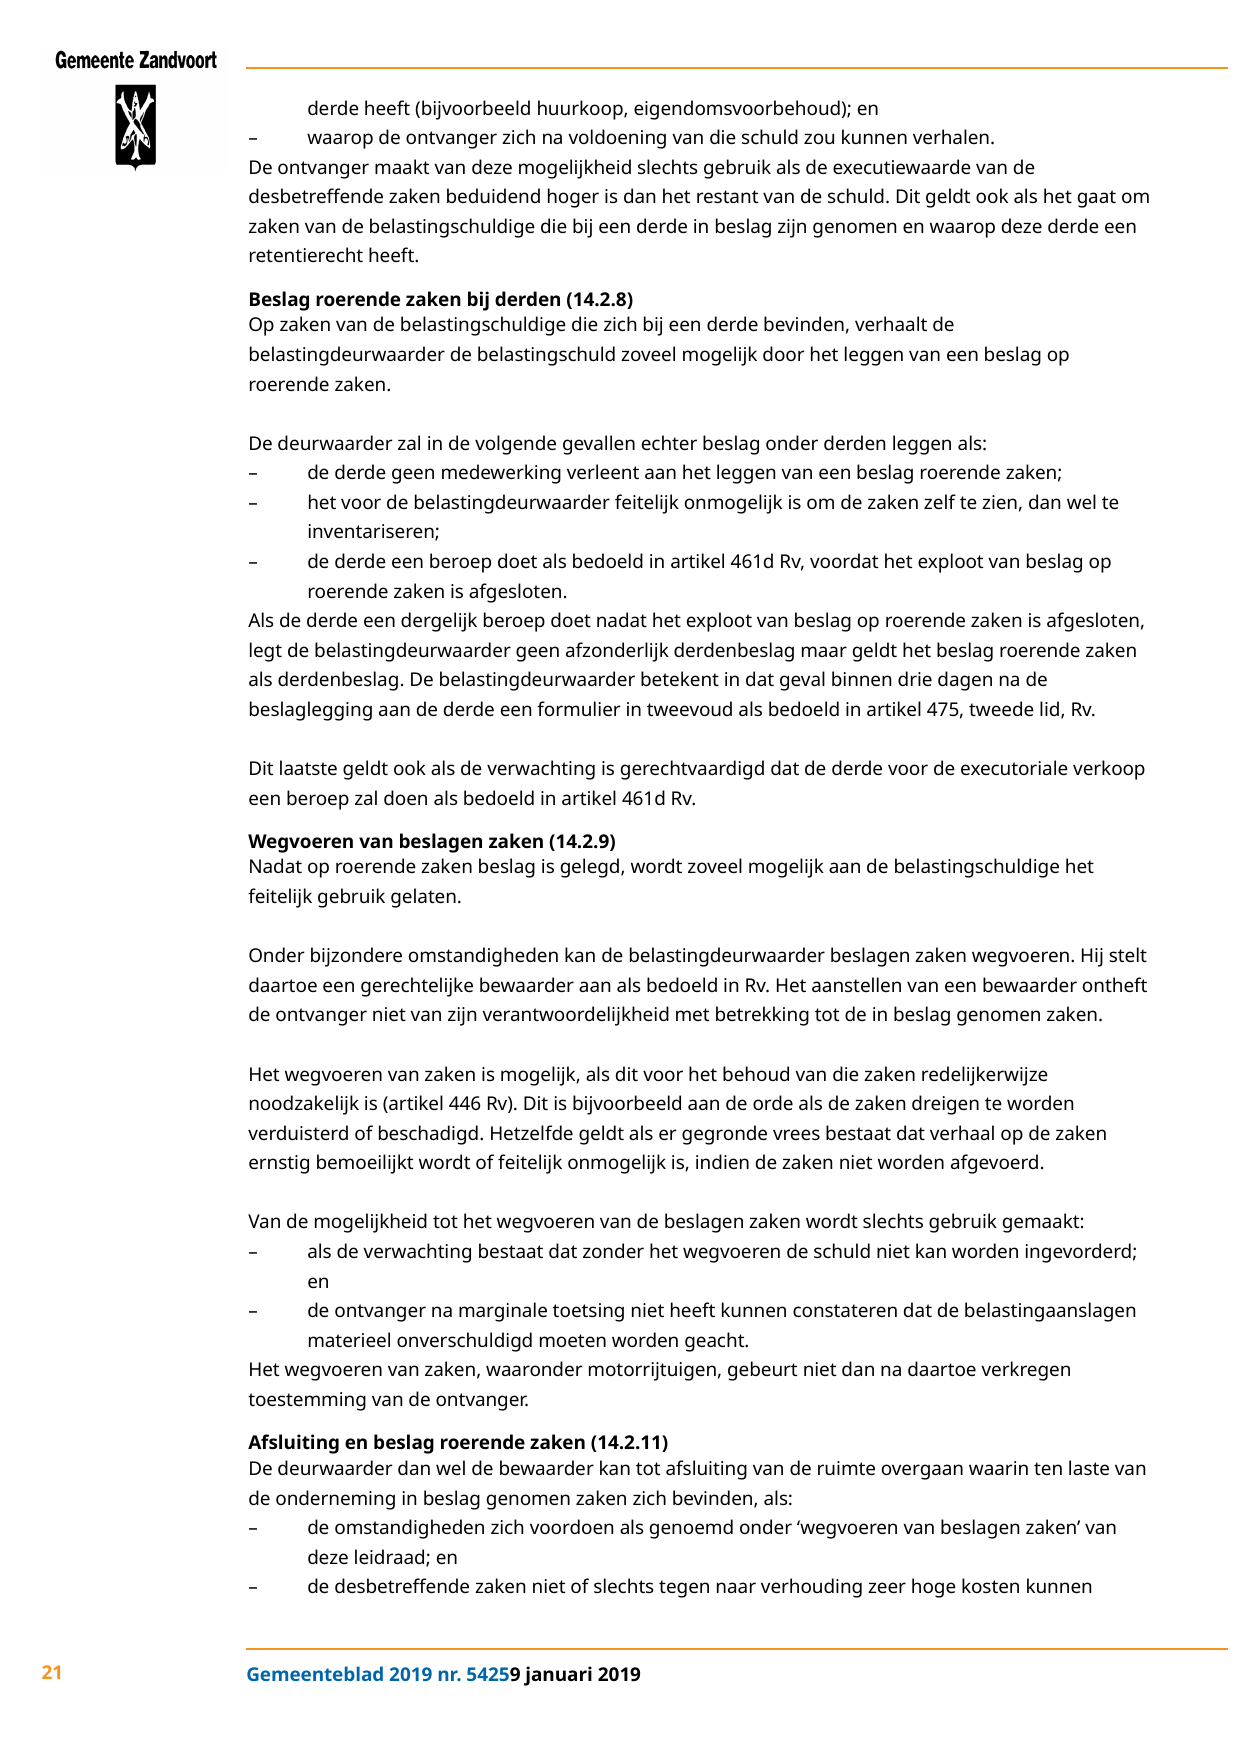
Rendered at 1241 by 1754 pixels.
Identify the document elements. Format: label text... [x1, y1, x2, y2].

list het voor de belastingdeurwaarder feitelijk onmogelijk is om de zaken zelf te zien, dan wel te inventariseren; [248, 489, 1152, 544]
text Nadat op roerende zaken beslag is gelegd, wordt zoveel mogelijk aan de belastingschuldige het feitelijk gebruik gelaten. [248, 854, 1152, 909]
list de omstandigheden zich voordoen als genoemd onder ‘wegvoeren van beslagen zaken’ van deze leidraad; en [248, 1514, 1152, 1569]
picture [41, 47, 231, 172]
text Het wegvoeren van zaken is mogelijk, als dit voor het behoud van die zaken redelijkerwijze noodzakelijk is (artikel 446 Rv). Dit is bijvoorbeeld aan de orde als de zaken dreigen te worden verduisterd of beschadigd. Hetzelfde geldt als er gegronde vrees bestaat dat verhaal op de zaken ernstig bemoeilijkt wordt of feitelijk onmogelijk is, indien de zaken niet worden afgevoerd. [248, 1061, 1152, 1175]
text Dit laatste geldt ook als de verwachting is gerechtvaardigd dat de derde voor de executoriale verkoop een beroep zal doen als bedoeld in artikel 461d Rv. [248, 755, 1152, 811]
text Het wegvoeren van zaken, waaronder motorrijtuigen, gebeurt niet dan na daartoe verkregen toestemming van de ontvanger. [248, 1357, 1152, 1412]
text Als de derde een dergelijk beroep doet nadat het exploot van beslag op roerende zaken is afgesloten, legt de belastingdeurwaarder geen afzonderlijk derdenbeslag maar geldt het beslag roerende zaken als derdenbeslag. De belastingdeurwaarder betekent in dat geval binnen drie dagen na de beslaglegging aan de derde een formulier in tweevoud als bedoeld in artikel 475, tweede lid, Rv. [248, 607, 1152, 722]
text Afsluiting en beslag roerende zaken (14.2.11) [248, 1429, 1152, 1455]
text De ontvanger maakt van deze mogelijkheid slechts gebruik als de executiewaarde van de desbetreffende zaken beduidend hoger is dan het restant van de schuld. Dit geldt ook als het gaat om zaken van de belastingschuldige die bij een derde in beslag zijn genomen en waarop deze derde een retentierecht heeft. [248, 154, 1152, 268]
list waarop de ontvanger zich na voldoening van die schuld zou kunnen verhalen. [248, 124, 1152, 150]
text Van de mogelijkheid tot het wegvoeren van de beslagen zaken wordt slechts gebruik gemaakt: [248, 1209, 1152, 1234]
list de derde een beroep doet als bedoeld in artikel 461d Rv, voordat het exploot van beslag op roerende zaken is afgesloten. [248, 548, 1152, 603]
list de desbetreffende zaken niet of slechts tegen naar verhouding zeer hoge kosten kunnen [248, 1573, 1152, 1599]
text Onder bijzondere omstandigheden kan de belastingdeurwaarder beslagen zaken wegvoeren. Hij stelt daartoe een gerechtelijke bewaarder aan als bedoeld in Rv. Het aanstellen van een bewaarder ontheft de ontvanger niet van zijn verantwoordelijkheid met betrekking tot de in beslag genomen zaken. [248, 942, 1152, 1027]
text Beslag roerende zaken bij derden (14.2.8) [248, 286, 1152, 312]
list als de verwachting bestaat dat zonder het wegvoeren de schuld niet kan worden ingevorderd; en [248, 1238, 1152, 1294]
list de derde geen medewerking verleent aan het leggen van een beslag roerende zaken; [248, 459, 1152, 485]
list derde heeft (bijvoorbeeld huurkoop, eigendomsvoorbehoud); en [248, 95, 1152, 121]
list de ontvanger na marginale toetsing niet heeft kunnen constateren dat de belastingaanslagen materieel onverschuldigd moeten worden geacht. [248, 1297, 1152, 1353]
text De deurwaarder dan wel de bewaarder kan tot afsluiting van de ruimte overgaan waarin ten laste van de onderneming in beslag genomen zaken zich bevinden, als: [248, 1455, 1152, 1510]
text Wegvoeren van beslagen zaken (14.2.9) [248, 828, 1152, 854]
text Op zaken van de belastingschuldige die zich bij een derde bevinden, verhaalt de belastingdeurwaarder de belastingschuld zoveel mogelijk door het leggen van een beslag op roerende zaken. [248, 312, 1152, 396]
text De deurwaarder zal in de volgende gevallen echter beslag onder derden leggen als: [248, 430, 1152, 456]
